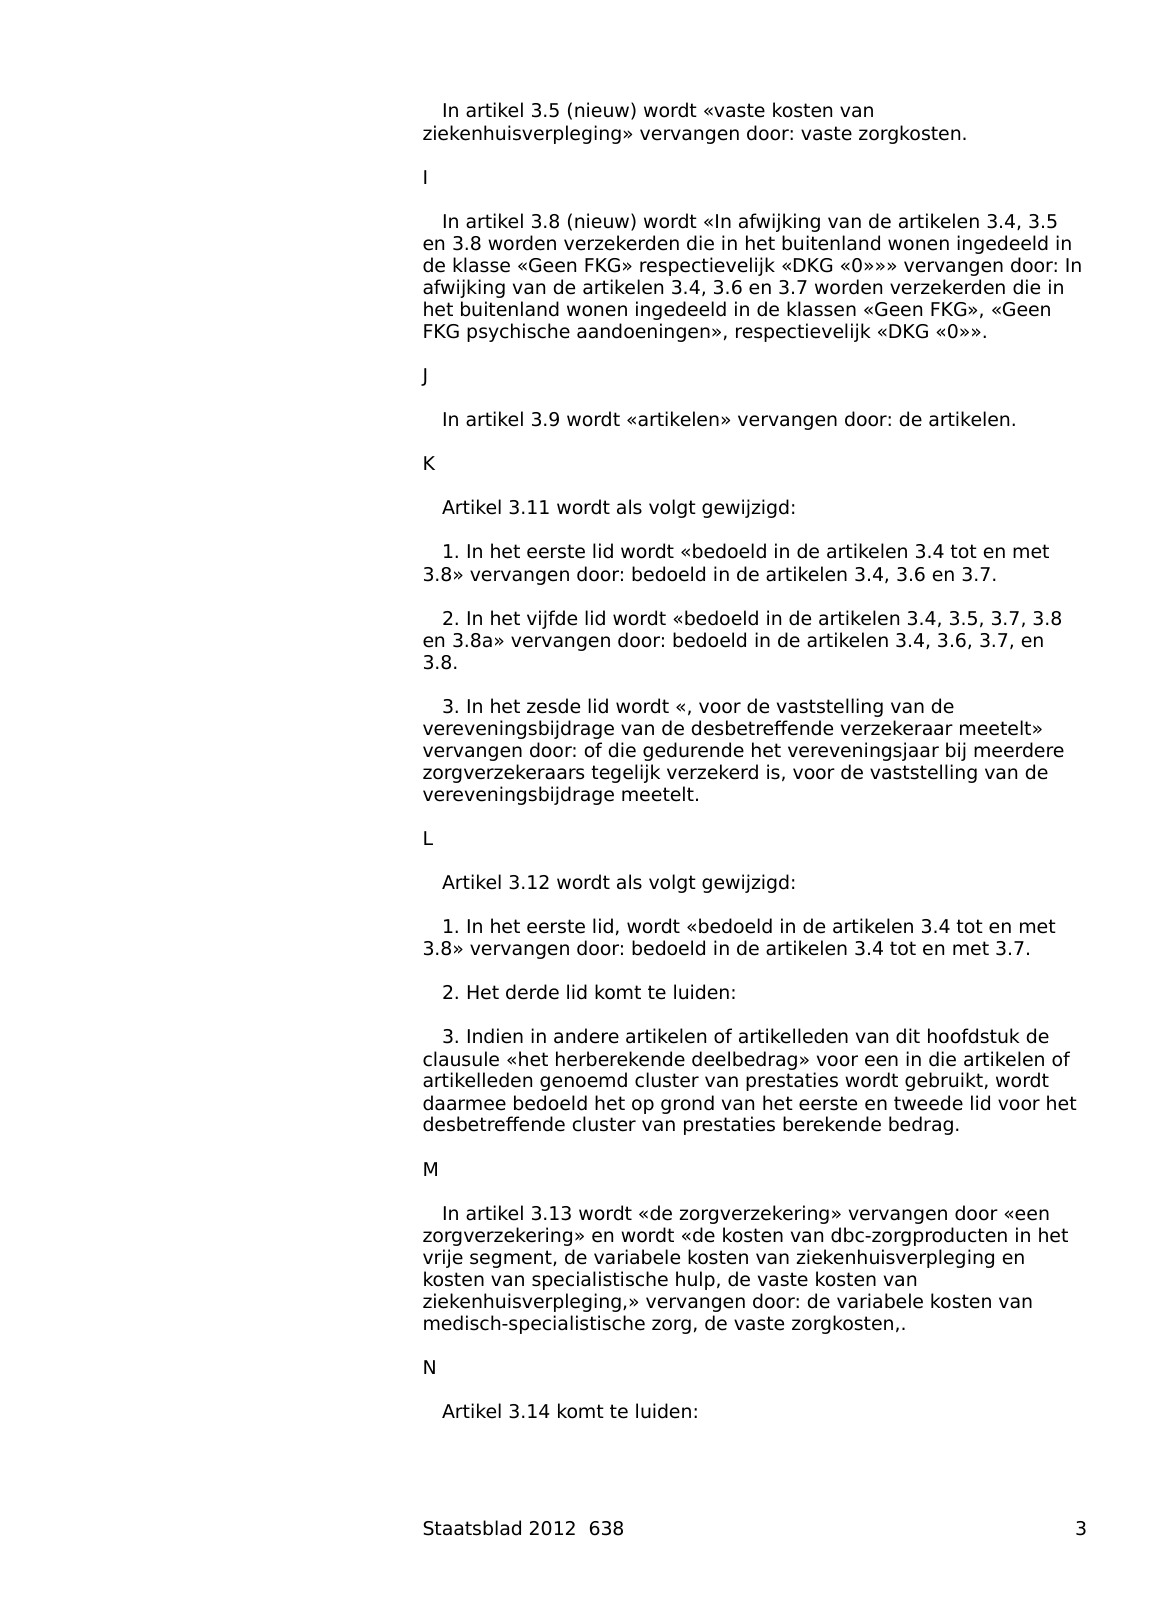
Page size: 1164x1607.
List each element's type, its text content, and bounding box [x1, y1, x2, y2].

text 2. Het derde lid komt te luiden: [422, 982, 1087, 1004]
text 1. In het eerste lid, wordt «bedoeld in de artikelen 3.4 tot en met 3.8» vervangen door: bedoeld in de artikelen 3.4 tot en met 3.7. [422, 916, 1087, 960]
text Artikel 3.14 komt te luiden: [422, 1401, 1087, 1423]
text J [422, 365, 1087, 387]
text M [422, 1158, 1087, 1181]
text L [422, 828, 1087, 850]
text 3. In het zesde lid wordt «, voor de vaststelling van de vereveningsbijdrage van de desbetreffende verzekeraar meetelt» vervangen door: of die gedurende het vereveningsjaar bij meerdere zorgverzekeraars tegelijk verzekerd is, voor de vaststelling van de vereveningsbijdrage meetelt. [422, 696, 1087, 806]
text K [422, 453, 1087, 475]
text Artikel 3.12 wordt als volgt gewijzigd: [422, 872, 1087, 894]
text N [422, 1357, 1087, 1379]
text 1. In het eerste lid wordt «bedoeld in de artikelen 3.4 tot en met 3.8» vervangen door: bedoeld in de artikelen 3.4, 3.6 en 3.7. [422, 541, 1087, 585]
text 3. Indien in andere artikelen of artikelleden van dit hoofdstuk de clausule «het herberekende deelbedrag» voor een in die artikelen of artikelleden genoemd cluster van prestaties wordt gebruikt, wordt daarmee bedoeld het op grond van het eerste en tweede lid voor het desbetreffende cluster van prestaties berekende bedrag. [422, 1026, 1087, 1136]
text Artikel 3.11 wordt als volgt gewijzigd: [422, 497, 1087, 519]
text In artikel 3.9 wordt «artikelen» vervangen door: de artikelen. [422, 409, 1087, 431]
text In artikel 3.8 (nieuw) wordt «In afwijking van de artikelen 3.4, 3.5 en 3.8 worden verzekerden die in het buitenland wonen ingedeeld in de klasse «Geen FKG» respectievelijk «DKG «0»»» vervangen door: In afwijking van de artikelen 3.4, 3.6 en 3.7 worden verzekerden die in het buitenland wonen ingedeeld in de klassen «Geen FKG», «Geen FKG psychische aandoeningen», respectievelijk «DKG «0»». [422, 211, 1087, 343]
text I [422, 167, 1087, 188]
text In artikel 3.13 wordt «de zorgverzekering» vervangen door «een zorgverzekering» en wordt «de kosten van dbc-zorgproducten in het vrije segment, de variabele kosten van ziekenhuisverpleging en kosten van specialistische hulp, de vaste kosten van ziekenhuisverpleging,» vervangen door: de variabele kosten van medisch-specialistische zorg, de vaste zorgkosten,. [422, 1203, 1087, 1334]
text In artikel 3.5 (nieuw) wordt «vaste kosten van ziekenhuisverpleging» vervangen door: vaste zorgkosten. [422, 100, 1087, 144]
text 2. In het vijfde lid wordt «bedoeld in de artikelen 3.4, 3.5, 3.7, 3.8 en 3.8a» vervangen door: bedoeld in de artikelen 3.4, 3.6, 3.7, en 3.8. [422, 608, 1087, 673]
